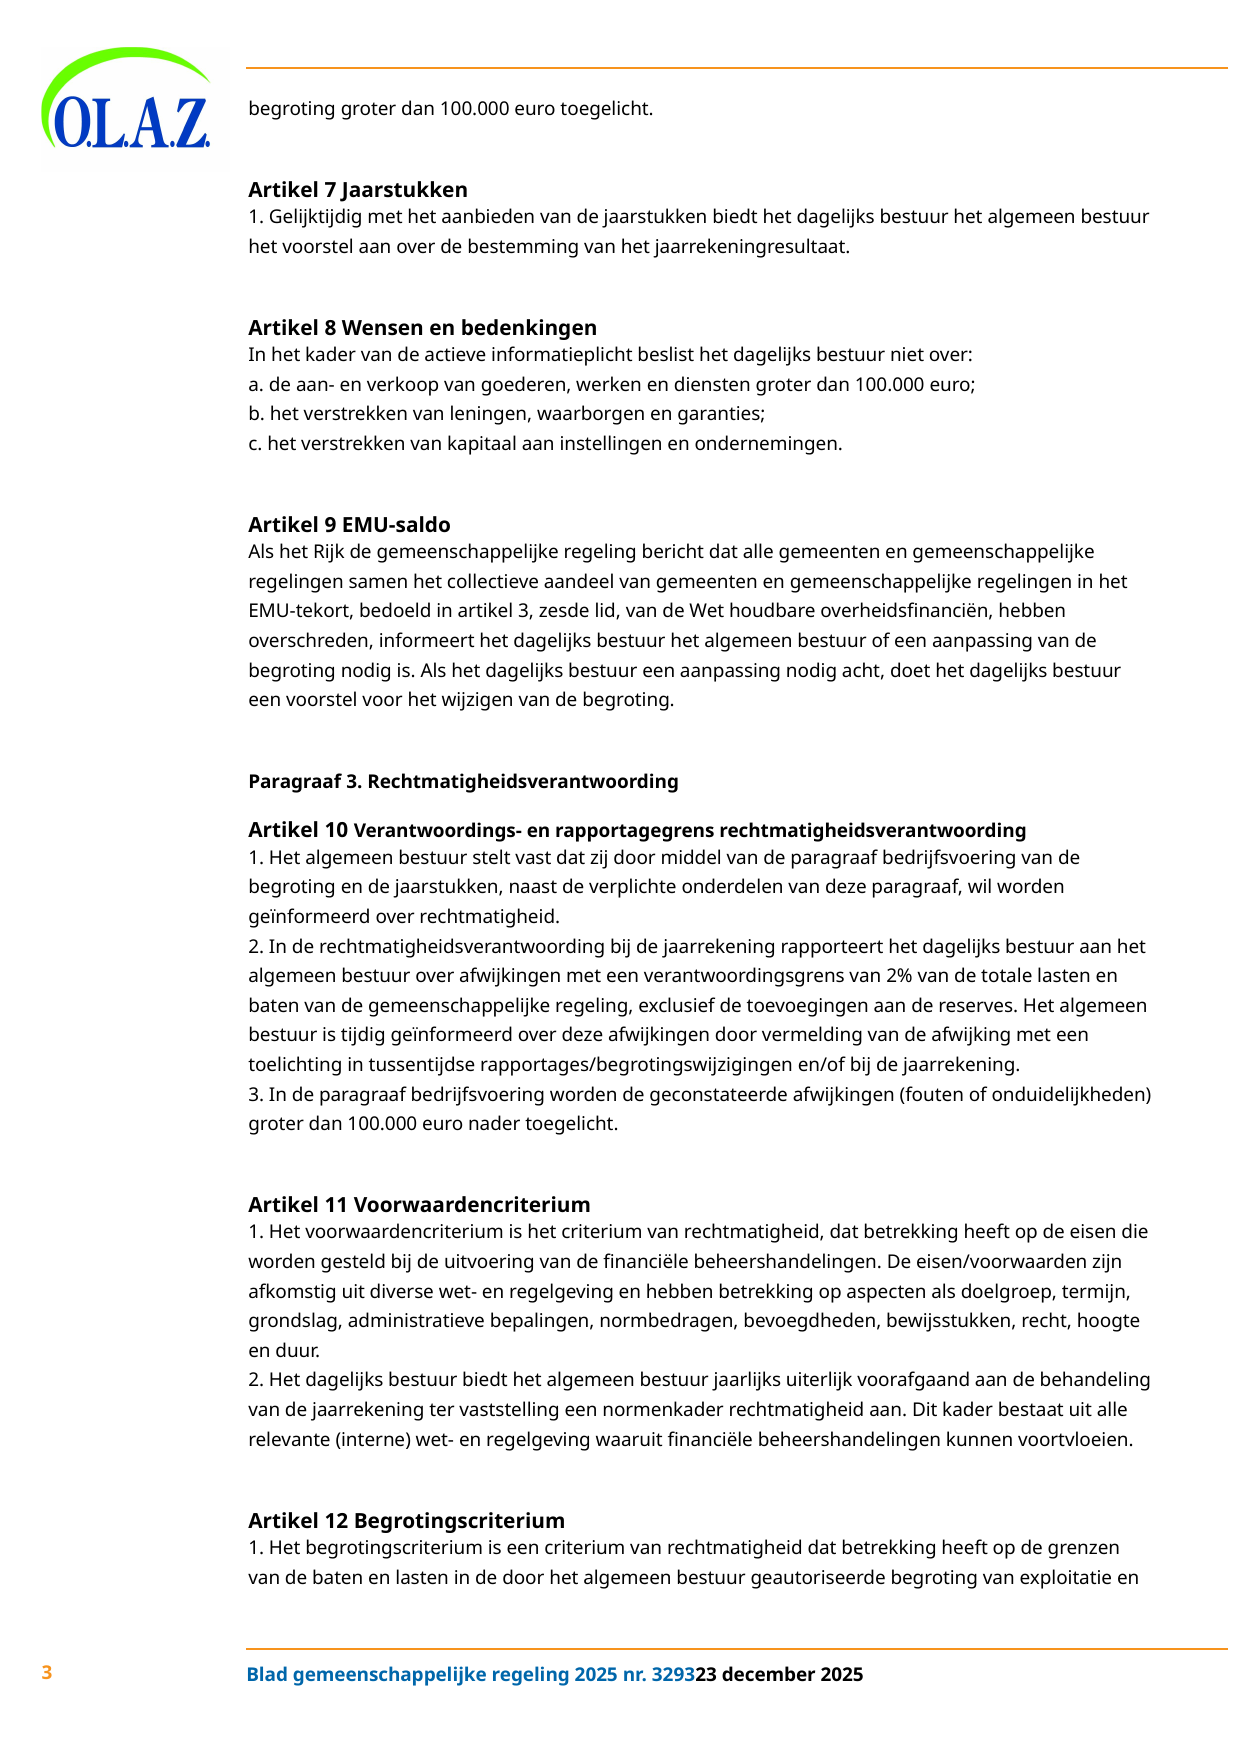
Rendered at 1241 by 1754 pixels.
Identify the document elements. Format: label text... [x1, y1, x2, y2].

text a. de aan- en verkoop van goederen, werken en diensten groter dan 100.000 euro; [248, 371, 1152, 397]
text In het kader van de actieve informatieplicht beslist het dagelijks bestuur niet over: [248, 341, 1152, 367]
text Artikel 12 Begrotingscriterium [248, 1506, 1152, 1534]
text Paragraaf 3. Rechtmatigheidsverantwoording [248, 766, 1152, 795]
picture [41, 47, 231, 172]
text 3. In de paragraaf bedrijfsvoering worden de geconstateerde afwijkingen (fouten of onduidelijkheden) groter dan 100.000 euro nader toegelicht. [248, 1081, 1152, 1136]
text 1. Het voorwaardencriterium is het criterium van rechtmatigheid, dat betrekking heeft op de eisen die worden gesteld bij de uitvoering van de financiële beheershandelingen. De eisen/voorwaarden zijn afkomstig uit diverse wet- en regelgeving en hebben betrekking op aspecten als doelgroep, termijn, grondslag, administratieve bepalingen, normbedragen, bevoegdheden, bewijsstukken, recht, hoogte en duur. [248, 1219, 1152, 1363]
text Artikel 10 Verantwoordings- en rapportagegrens rechtmatigheidsverantwoording [248, 816, 1152, 844]
text b. het verstrekken van leningen, waarborgen en garanties; [248, 400, 1152, 426]
text Artikel 8 Wensen en bedenkingen [248, 313, 1152, 341]
text 2. Het dagelijks bestuur biedt het algemeen bestuur jaarlijks uiterlijk voorafgaand aan de behandeling van de jaarrekening ter vaststelling een normenkader rechtmatigheid aan. Dit kader bestaat uit alle relevante (interne) wet- en regelgeving waaruit financiële beheershandelingen kunnen voortvloeien. [248, 1367, 1152, 1452]
text 1. Het begrotingscriterium is een criterium van rechtmatigheid dat betrekking heeft op de grenzen van de baten en lasten in de door het algemeen bestuur geautoriseerde begroting van exploitatie en [248, 1534, 1152, 1589]
text c. het verstrekken van kapitaal aan instellingen en ondernemingen. [248, 430, 1152, 456]
text begroting groter dan 100.000 euro toegelicht. [248, 95, 1152, 121]
text Artikel 7 Jaarstukken [248, 175, 1152, 203]
text 1. Het algemeen bestuur stelt vast dat zij door middel van de paragraaf bedrijfsvoering van de begroting en de jaarstukken, naast de verplichte onderdelen van deze paragraaf, wil worden geïnformeerd over rechtmatigheid. [248, 844, 1152, 929]
text Artikel 9 EMU-saldo [248, 510, 1152, 538]
text Als het Rijk de gemeenschappelijke regeling bericht dat alle gemeenten en gemeenschappelijke regelingen samen het collectieve aandeel van gemeenten en gemeenschappelijke regelingen in het EMU-tekort, bedoeld in artikel 3, zesde lid, van de Wet houdbare overheidsfinanciën, hebben overschreden, informeert het dagelijks bestuur het algemeen bestuur of een aanpassing van de begroting nodig is. Als het dagelijks bestuur een aanpassing nodig acht, doet het dagelijks bestuur een voorstel voor het wijzigen van de begroting. [248, 538, 1152, 712]
text 1. Gelijktijdig met het aanbieden van de jaarstukken biedt het dagelijks bestuur het algemeen bestuur het voorstel aan over de bestemming van het jaarrekeningresultaat. [248, 203, 1152, 258]
text 2. In de rechtmatigheidsverantwoording bij de jaarrekening rapporteert het dagelijks bestuur aan het algemeen bestuur over afwijkingen met een verantwoordingsgrens van 2% van de totale lasten en baten van de gemeenschappelijke regeling, exclusief de toevoegingen aan de reserves. Het algemeen bestuur is tijdig geïnformeerd over deze afwijkingen door vermelding van de afwijking met een toelichting in tussentijdse rapportages/begrotingswijzigingen en/of bij de jaarrekening. [248, 933, 1152, 1077]
text Artikel 11 Voorwaardencriterium [248, 1190, 1152, 1219]
